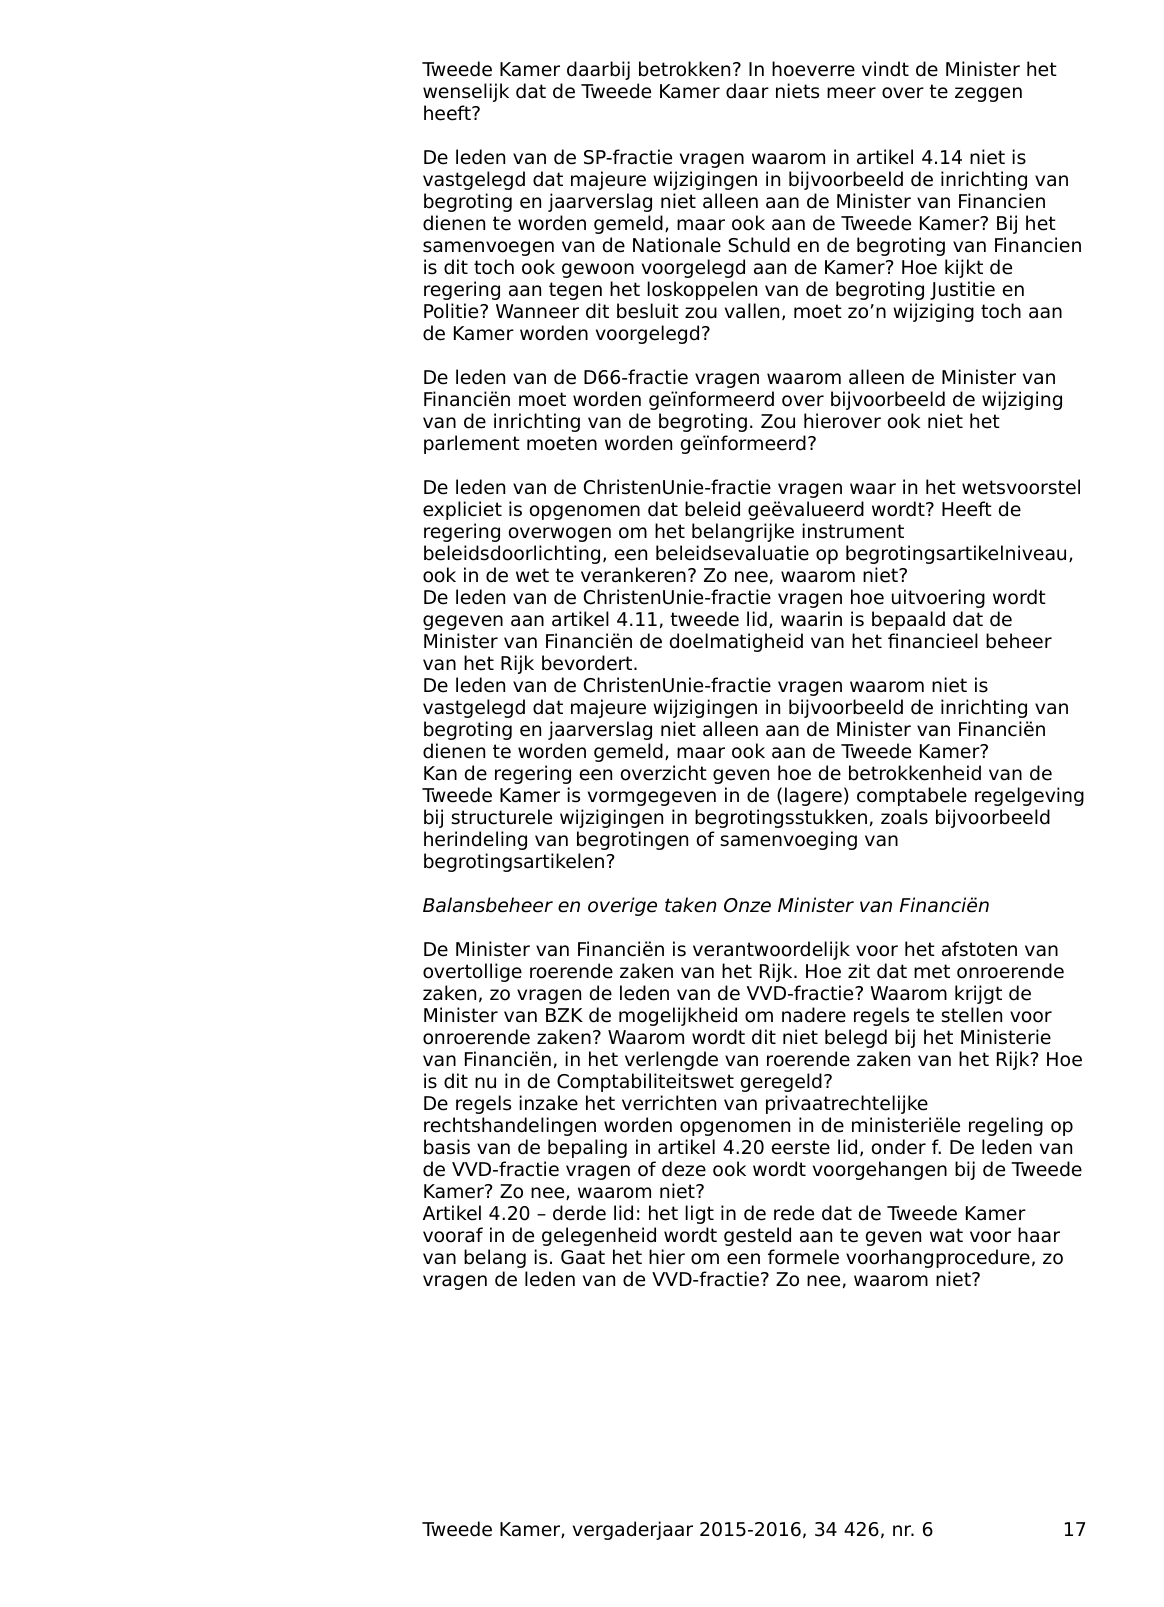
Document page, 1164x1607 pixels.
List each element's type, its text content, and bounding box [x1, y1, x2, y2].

text Tweede Kamer daarbij betrokken? In hoeverre vindt de Minister het wenselijk dat de Tweede Kamer daar niets meer over te zeggen heeft? [422, 59, 1087, 125]
text De leden van de D66-fractie vragen waarom alleen de Minister van Financiën moet worden geïnformeerd over bijvoorbeeld de wijziging van de inrichting van de begroting. Zou hierover ook niet het parlement moeten worden geïnformeerd? [422, 367, 1087, 455]
text Kan de regering een overzicht geven hoe de betrokkenheid van de Tweede Kamer is vormgegeven in de (lagere) comptabele regelgeving bij structurele wijzigingen in begrotingsstukken, zoals bijvoorbeeld herindeling van begrotingen of samenvoeging van begrotingsartikelen? [422, 763, 1087, 873]
subtitle Balansbeheer en overige taken Onze Minister van Financiën [422, 895, 1087, 917]
text De leden van de ChristenUnie-fractie vragen waarom niet is vastgelegd dat majeure wijzigingen in bijvoorbeeld de inrichting van begroting en jaarverslag niet alleen aan de Minister van Financiën dienen te worden gemeld, maar ook aan de Tweede Kamer? [422, 675, 1087, 763]
text De Minister van Financiën is verantwoordelijk voor het afstoten van overtollige roerende zaken van het Rijk. Hoe zit dat met onroerende zaken, zo vragen de leden van de VVD-fractie? Waarom krijgt de Minister van BZK de mogelijkheid om nadere regels te stellen voor onroerende zaken? Waarom wordt dit niet belegd bij het Ministerie van Financiën, in het verlengde van roerende zaken van het Rijk? Hoe is dit nu in de Comptabiliteitswet geregeld? [422, 939, 1087, 1093]
text De leden van de ChristenUnie-fractie vragen hoe uitvoering wordt gegeven aan artikel 4.11, tweede lid, waarin is bepaald dat de Minister van Financiën de doelmatigheid van het financieel beheer van het Rijk bevordert. [422, 587, 1087, 675]
text De regels inzake het verrichten van privaatrechtelijke rechtshandelingen worden opgenomen in de ministeriële regeling op basis van de bepaling in artikel 4.20 eerste lid, onder f. De leden van de VVD-fractie vragen of deze ook wordt voorgehangen bij de Tweede Kamer? Zo nee, waarom niet? [422, 1093, 1087, 1203]
text De leden van de SP-fractie vragen waarom in artikel 4.14 niet is vastgelegd dat majeure wijzigingen in bijvoorbeeld de inrichting van begroting en jaarverslag niet alleen aan de Minister van Financien dienen te worden gemeld, maar ook aan de Tweede Kamer? Bij het samenvoegen van de Nationale Schuld en de begroting van Financien is dit toch ook gewoon voorgelegd aan de Kamer? Hoe kijkt de regering aan tegen het loskoppelen van de begroting Justitie en Politie? Wanneer dit besluit zou vallen, moet zo’n wijziging toch aan de Kamer worden voorgelegd? [422, 147, 1087, 345]
text De leden van de ChristenUnie-fractie vragen waar in het wetsvoorstel expliciet is opgenomen dat beleid geëvalueerd wordt? Heeft de regering overwogen om het belangrijke instrument beleidsdoorlichting, een beleidsevaluatie op begrotingsartikelniveau, ook in de wet te verankeren? Zo nee, waarom niet? [422, 477, 1087, 587]
text Artikel 4.20 – derde lid: het ligt in de rede dat de Tweede Kamer vooraf in de gelegenheid wordt gesteld aan te geven wat voor haar van belang is. Gaat het hier om een formele voorhangprocedure, zo vragen de leden van de VVD-fractie? Zo nee, waarom niet? [422, 1203, 1087, 1291]
